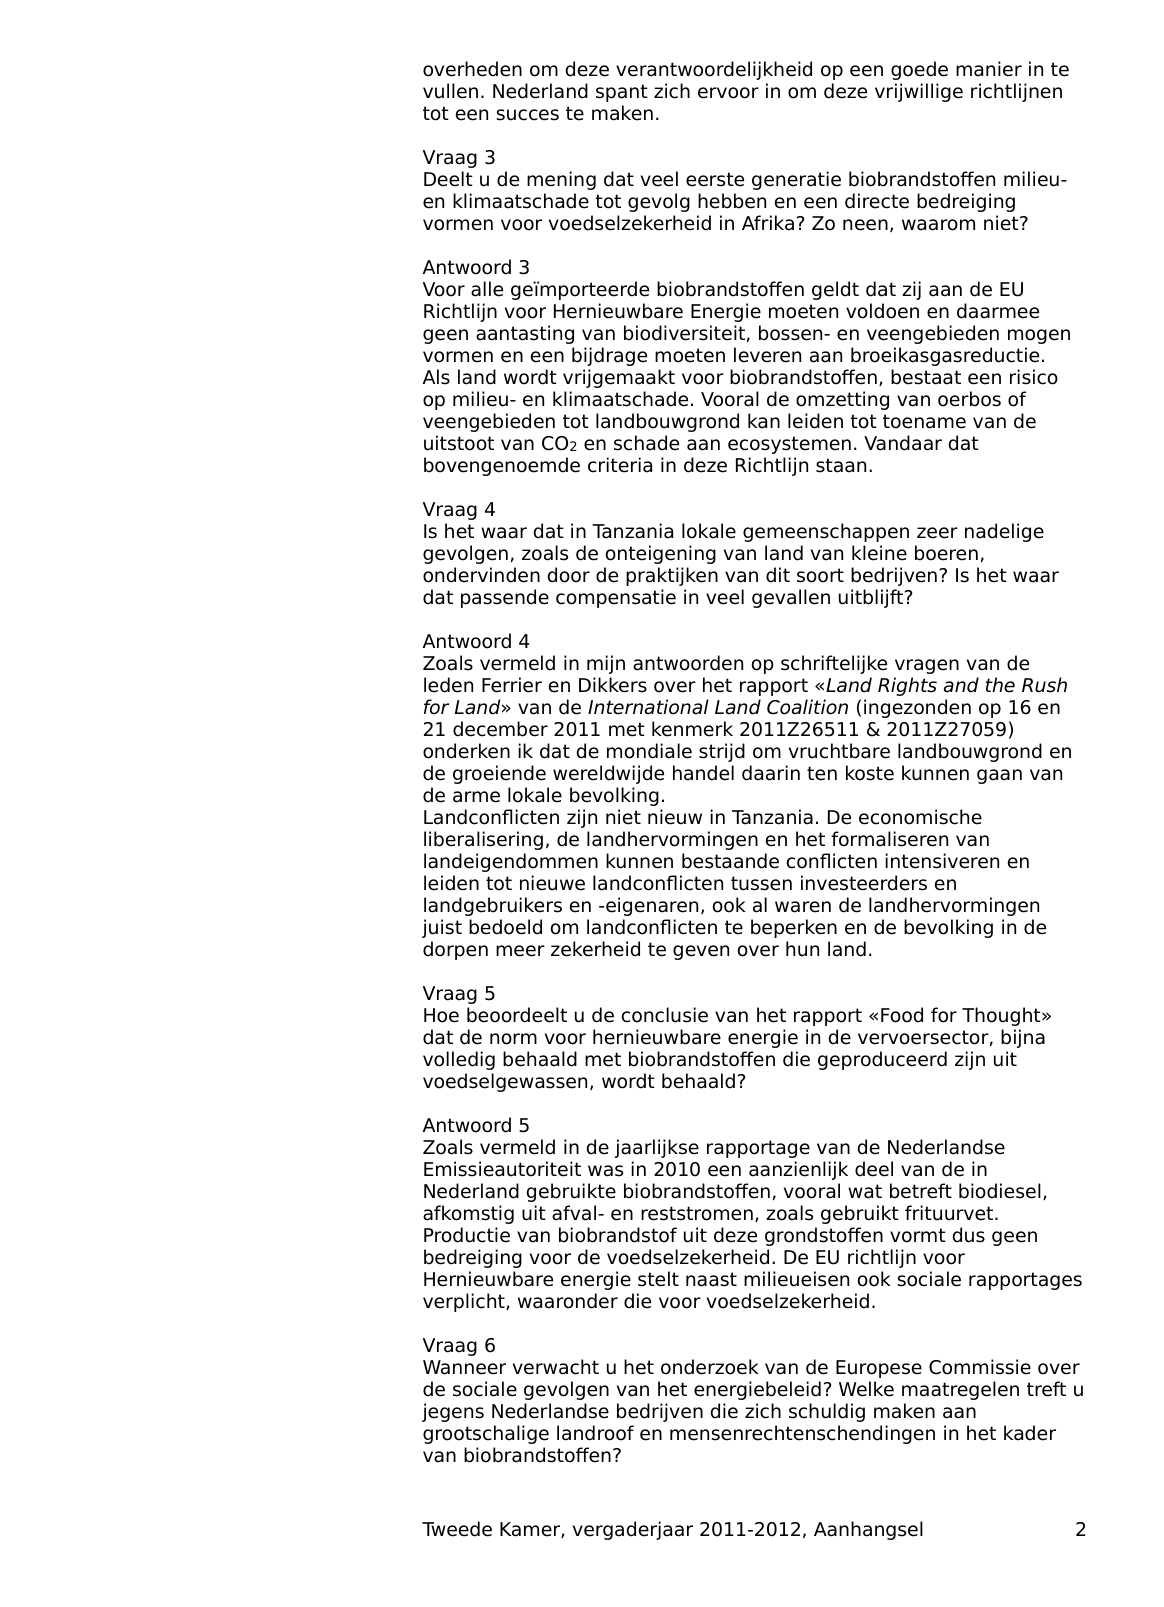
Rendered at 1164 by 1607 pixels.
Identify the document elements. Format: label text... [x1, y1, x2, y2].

text Voor alle geïmporteerde biobrandstoffen geldt dat zij aan de EU Richtlijn voor Hernieuwbare Energie moeten voldoen en daarmee geen aantasting van biodiversiteit, bossen- en veengebieden mogen vormen en een bijdrage moeten leveren aan broeikasgasreductie. [422, 279, 1087, 367]
text Vraag 5 [422, 983, 1087, 1005]
text overheden om deze verantwoordelijkheid op een goede manier in te vullen. Nederland spant zich ervoor in om deze vrijwillige richtlijnen tot een succes te maken. [422, 59, 1087, 125]
text Wanneer verwacht u het onderzoek van de Europese Commissie over de sociale gevolgen van het energiebeleid? Welke maatregelen treft u jegens Nederlandse bedrijven die zich schuldig maken aan grootschalige landroof en mensenrechtenschendingen in het kader van biobrandstoffen? [422, 1357, 1087, 1467]
text Hoe beoordeelt u de conclusie van het rapport «Food for Thought» dat de norm voor hernieuwbare energie in de vervoersector, bijna volledig behaald met biobrandstoffen die geproduceerd zijn uit voedselgewassen, wordt behaald? [422, 1005, 1087, 1093]
text Is het waar dat in Tanzania lokale gemeenschappen zeer nadelige gevolgen, zoals de onteigening van land van kleine boeren, ondervinden door de praktijken van dit soort bedrijven? Is het waar dat passende compensatie in veel gevallen uitblijft? [422, 521, 1087, 609]
text Antwoord 5 [422, 1115, 1087, 1137]
text Landconflicten zijn niet nieuw in Tanzania. De economische liberalisering, de landhervormingen en het formaliseren van landeigendommen kunnen bestaande conflicten intensiveren en leiden tot nieuwe landconflicten tussen investeerders en landgebruikers en -eigenaren, ook al waren de landhervormingen juist bedoeld om landconflicten te beperken en de bevolking in de dorpen meer zekerheid te geven over hun land. [422, 807, 1087, 961]
text Antwoord 3 [422, 257, 1087, 279]
text Zoals vermeld in mijn antwoorden op schriftelijke vragen van de leden Ferrier en Dikkers over het rapport «Land Rights and the Rush for Land» van de International Land Coalition (ingezonden op 16 en 21 december 2011 met kenmerk 2011Z26511 & 2011Z27059) onderken ik dat de mondiale strijd om vruchtbare landbouwgrond en de groeiende wereldwijde handel daarin ten koste kunnen gaan van de arme lokale bevolking. [422, 653, 1087, 807]
text Zoals vermeld in de jaarlijkse rapportage van de Nederlandse Emissieautoriteit was in 2010 een aanzienlijk deel van de in Nederland gebruikte biobrandstoffen, vooral wat betreft biodiesel, afkomstig uit afval- en reststromen, zoals gebruikt frituurvet. Productie van biobrandstof uit deze grondstoffen vormt dus geen bedreiging voor de voedselzekerheid. De EU richtlijn voor Hernieuwbare energie stelt naast milieueisen ook sociale rapportages verplicht, waaronder die voor voedselzekerheid. [422, 1137, 1087, 1313]
text Vraag 4 [422, 499, 1087, 521]
text Antwoord 4 [422, 631, 1087, 653]
text Als land wordt vrijgemaakt voor biobrandstoffen, bestaat een risico op milieu- en klimaatschade. Vooral de omzetting van oerbos of veengebieden tot landbouwgrond kan leiden tot toename van de uitstoot van CO2 en schade aan ecosystemen. Vandaar dat bovengenoemde criteria in deze Richtlijn staan. [422, 367, 1087, 477]
text Deelt u de mening dat veel eerste generatie biobrandstoffen milieu- en klimaatschade tot gevolg hebben en een directe bedreiging vormen voor voedselzekerheid in Afrika? Zo neen, waarom niet? [422, 169, 1087, 235]
text Vraag 3 [422, 147, 1087, 169]
text Vraag 6 [422, 1335, 1087, 1357]
